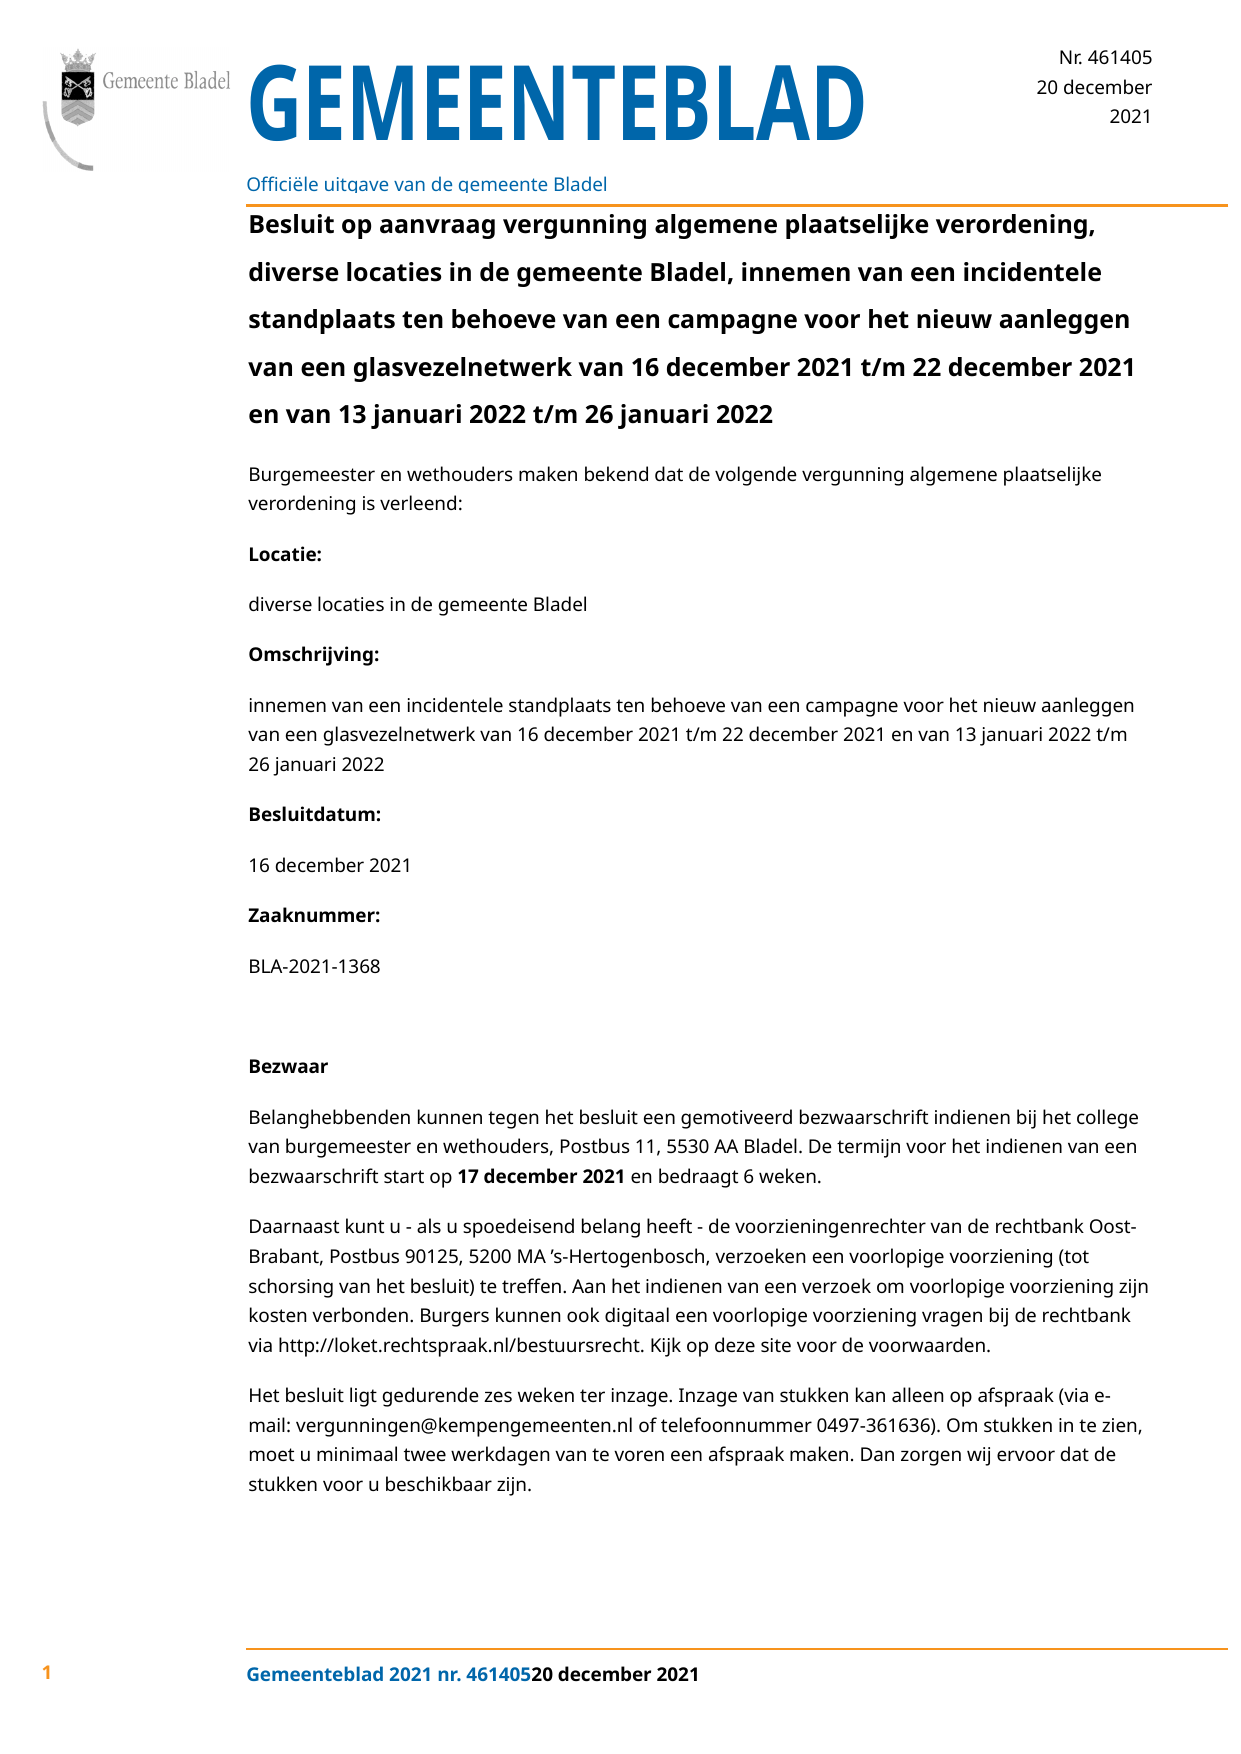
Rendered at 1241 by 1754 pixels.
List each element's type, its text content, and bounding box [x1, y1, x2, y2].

text Het besluit ligt gedurende zes weken ter inzage. Inzage van stukken kan alleen op afspraak (via e-mail: vergunningen@kempengemeenten.nl of telefoonnummer 0497-361636). Om stukken in te zien, moet u minimaal twee werkdagen van te voren een afspraak maken. Dan zorgen wij ervoor dat de stukken voor u beschikbaar zijn. [248, 1382, 1152, 1497]
picture [41, 47, 231, 172]
text diverse locaties in de gemeente Bladel [248, 591, 1152, 617]
text Besluit op aanvraag vergunning algemene plaatselijke verordening, diverse locaties in de gemeente Bladel, innemen van een incidentele standplaats ten behoeve van een campagne voor het nieuw aanleggen van een glasvezelnetwerk van 16 december 2021 t/m 22 december 2021 en van 13 januari 2022 t/m 26 januari 2022 [248, 207, 1152, 431]
text 16 december 2021 [248, 852, 1152, 878]
text Omschrijving: [248, 642, 1152, 667]
text Besluitdatum: [248, 802, 1152, 827]
text Locatie: [248, 541, 1152, 566]
text Burgemeester en wethouders maken bekend dat de volgende vergunning algemene plaatselijke verordening is verleend: [248, 461, 1152, 516]
text Zaaknummer: [248, 902, 1152, 928]
text BLA-2021-1368 [248, 953, 1152, 978]
text Bezwaar [248, 1054, 1152, 1079]
text Daarnaast kunt u - als u spoedeisend belang heeft - de voorzieningenrechter van de rechtbank Oost-Brabant, Postbus 90125, 5200 MA ’s-Hertogenbosch, verzoeken een voorlopige voorziening (tot schorsing van het besluit) te treffen. Aan het indienen van een verzoek om voorlopige voorziening zijn kosten verbonden. Burgers kunnen ook digitaal een voorlopige voorziening vragen bij de rechtbank via http://loket.rechtspraak.nl/bestuursrecht. Kijk op deze site voor de voorwaarden. [248, 1214, 1152, 1358]
text Belanghebbenden kunnen tegen het besluit een gemotiveerd bezwaarschrift indienen bij het college van burgemeester en wethouders, Postbus 11, 5530 AA Bladel. De termijn voor het indienen van een bezwaarschrift start op 17 december 2021 en bedraagt 6 weken. [248, 1104, 1152, 1189]
text innemen van een incidentele standplaats ten behoeve van een campagne voor het nieuw aanleggen van een glasvezelnetwerk van 16 december 2021 t/m 22 december 2021 en van 13 januari 2022 t/m 26 januari 2022 [248, 692, 1152, 777]
